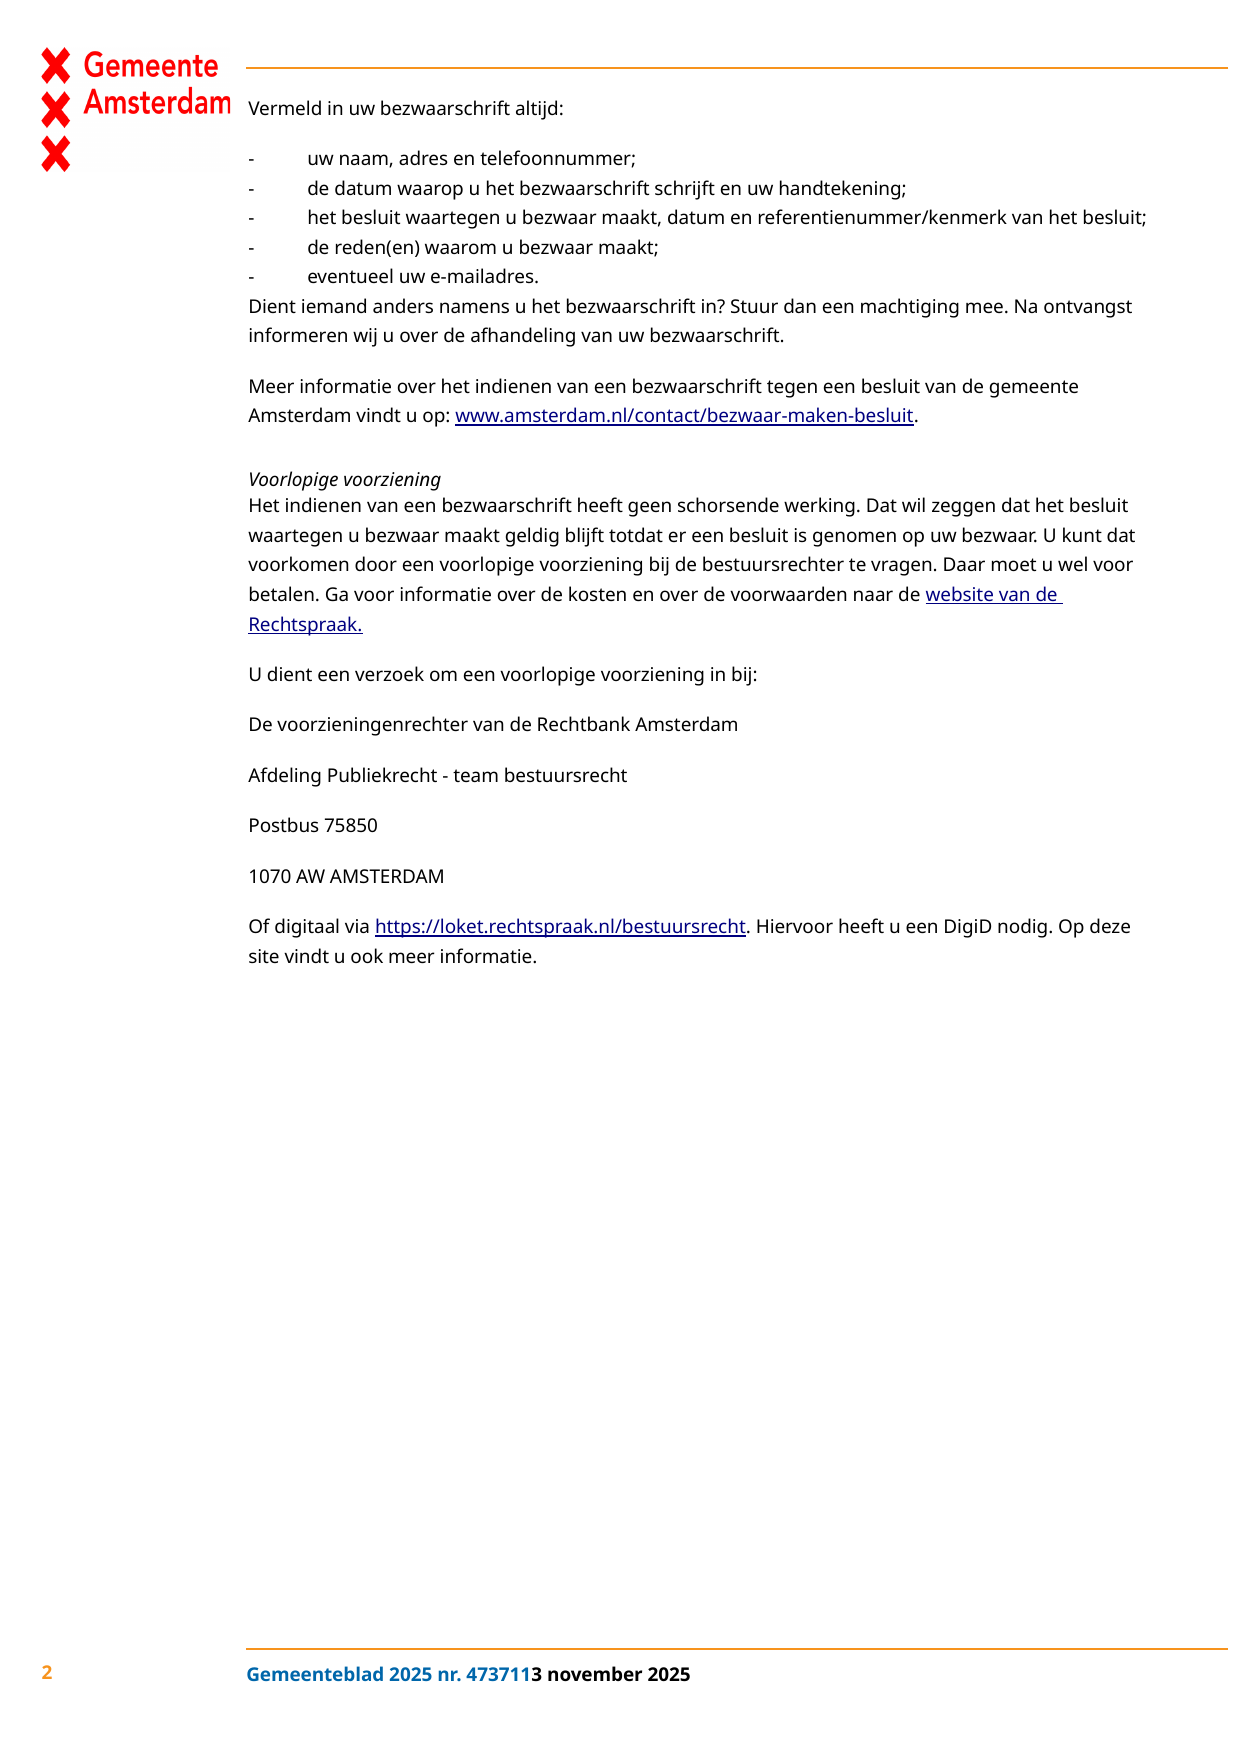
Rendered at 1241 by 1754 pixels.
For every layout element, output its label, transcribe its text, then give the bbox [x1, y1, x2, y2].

text De voorzieningenrechter van de Rechtbank Amsterdam [248, 712, 1152, 737]
text U dient een verzoek om een voorlopige voorziening in bij: [248, 661, 1152, 687]
text Dient iemand anders namens u het bezwaarschrift in? Stuur dan een machtiging mee. Na ontvangst informeren wij u over de afhandeling van uw bezwaarschrift. [248, 293, 1152, 348]
text 1070 AW AMSTERDAM [248, 863, 1152, 888]
text Postbus 75850 [248, 812, 1152, 838]
list uw naam, adres en telefoonnummer; [248, 145, 1152, 171]
text Voorlopige voorziening [248, 467, 1152, 492]
picture [41, 47, 231, 172]
text Vermeld in uw bezwaarschrift altijd: [248, 95, 1152, 121]
list het besluit waartegen u bezwaar maakt, datum en referentienummer/kenmerk van het besluit; [248, 204, 1152, 230]
list de datum waarop u het bezwaarschrift schrijft en uw handtekening; [248, 175, 1152, 201]
list eventueel uw e-mailadres. [248, 263, 1152, 289]
list de reden(en) waarom u bezwaar maakt; [248, 234, 1152, 260]
text Of digitaal via https://loket.rechtspraak.nl/bestuursrecht. Hiervoor heeft u een DigiD nodig. Op deze site vindt u ook meer informatie. [248, 913, 1152, 968]
text Meer informatie over het indienen van een bezwaarschrift tegen een besluit van de gemeente Amsterdam vindt u op: www.amsterdam.nl/contact/bezwaar-maken-besluit. [248, 373, 1152, 428]
text Het indienen van een bezwaarschrift heeft geen schorsende werking. Dat wil zeggen dat het besluit waartegen u bezwaar maakt geldig blijft totdat er een besluit is genomen op uw bezwaar. U kunt dat voorkomen door een voorlopige voorziening bij de bestuursrechter te vragen. Daar moet u wel voor betalen. Ga voor informatie over de kosten en over de voorwaarden naar de website van de Rechtspraak. [248, 492, 1152, 636]
text Afdeling Publiekrecht - team bestuursrecht [248, 762, 1152, 788]
